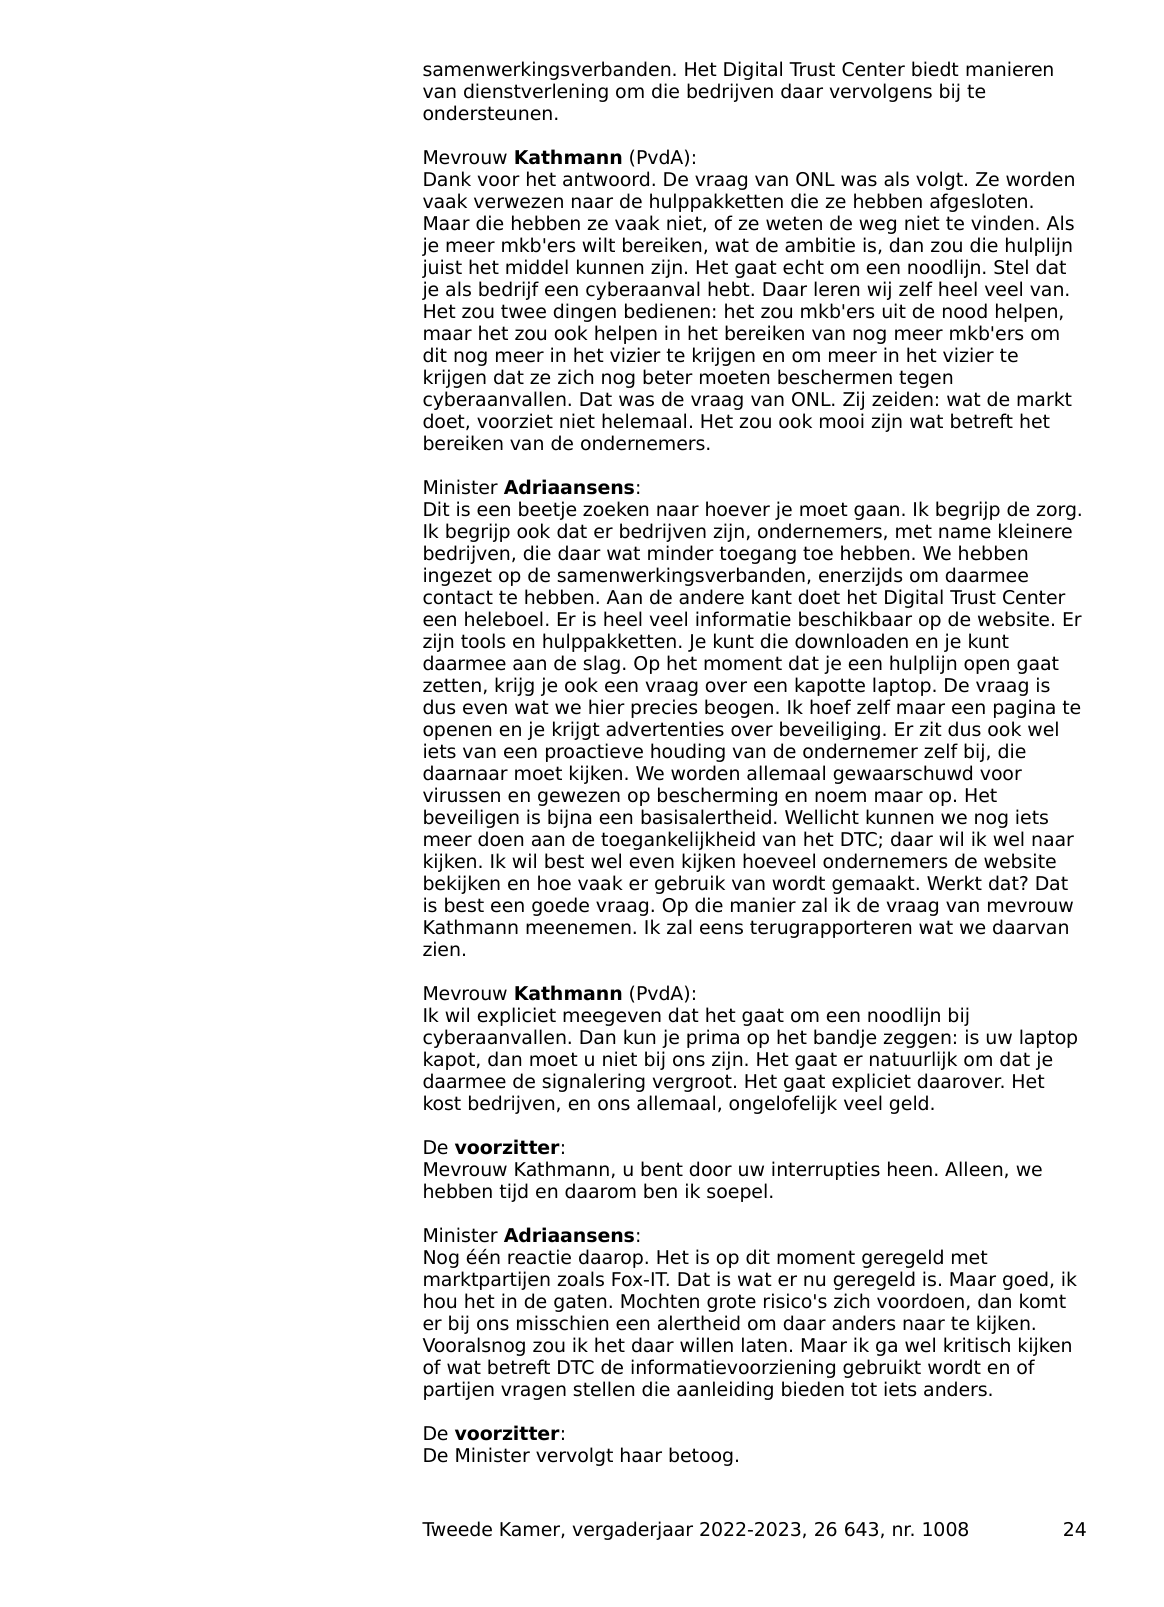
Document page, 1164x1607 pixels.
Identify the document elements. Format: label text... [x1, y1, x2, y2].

text Minister Adriaansens: [422, 1225, 1087, 1247]
text Ik wil expliciet meegeven dat het gaat om een noodlijn bij cyberaanvallen. Dan kun je prima op het bandje zeggen: is uw laptop kapot, dan moet u niet bij ons zijn. Het gaat er natuurlijk om dat je daarmee de signalering vergroot. Het gaat expliciet daarover. Het kost bedrijven, en ons allemaal, ongelofelijk veel geld. [422, 1005, 1087, 1115]
text Dit is een beetje zoeken naar hoever je moet gaan. Ik begrijp de zorg. Ik begrijp ook dat er bedrijven zijn, ondernemers, met name kleinere bedrijven, die daar wat minder toegang toe hebben. We hebben ingezet op de samenwerkingsverbanden, enerzijds om daarmee contact te hebben. Aan de andere kant doet het Digital Trust Center een heleboel. Er is heel veel informatie beschikbaar op de website. Er zijn tools en hulppakketten. Je kunt die downloaden en je kunt daarmee aan de slag. Op het moment dat je een hulplijn open gaat zetten, krijg je ook een vraag over een kapotte laptop. De vraag is dus even wat we hier precies beogen. Ik hoef zelf maar een pagina te openen en je krijgt advertenties over beveiliging. Er zit dus ook wel iets van een proactieve houding van de ondernemer zelf bij, die daarnaar moet kijken. We worden allemaal gewaarschuwd voor virussen en gewezen op bescherming en noem maar op. Het beveiligen is bijna een basisalertheid. Wellicht kunnen we nog iets meer doen aan de toegankelijkheid van het DTC; daar wil ik wel naar kijken. Ik wil best wel even kijken hoeveel ondernemers de website bekijken en hoe vaak er gebruik van wordt gemaakt. Werkt dat? Dat is best een goede vraag. Op die manier zal ik de vraag van mevrouw Kathmann meenemen. Ik zal eens terugrapporteren wat we daarvan zien. [422, 499, 1087, 961]
text Mevrouw Kathmann (PvdA): [422, 983, 1087, 1005]
text Mevrouw Kathmann (PvdA): [422, 147, 1087, 169]
text samenwerkingsverbanden. Het Digital Trust Center biedt manieren van dienstverlening om die bedrijven daar vervolgens bij te ondersteunen. [422, 59, 1087, 125]
text De voorzitter: [422, 1423, 1087, 1445]
text Dank voor het antwoord. De vraag van ONL was als volgt. Ze worden vaak verwezen naar de hulppakketten die ze hebben afgesloten. Maar die hebben ze vaak niet, of ze weten de weg niet te vinden. Als je meer mkb'ers wilt bereiken, wat de ambitie is, dan zou die hulplijn juist het middel kunnen zijn. Het gaat echt om een noodlijn. Stel dat je als bedrijf een cyberaanval hebt. Daar leren wij zelf heel veel van. Het zou twee dingen bedienen: het zou mkb'ers uit de nood helpen, maar het zou ook helpen in het bereiken van nog meer mkb'ers om dit nog meer in het vizier te krijgen en om meer in het vizier te krijgen dat ze zich nog beter moeten beschermen tegen cyberaanvallen. Dat was de vraag van ONL. Zij zeiden: wat de markt doet, voorziet niet helemaal. Het zou ook mooi zijn wat betreft het bereiken van de ondernemers. [422, 169, 1087, 455]
text Minister Adriaansens: [422, 477, 1087, 499]
text Mevrouw Kathmann, u bent door uw interrupties heen. Alleen, we hebben tijd en daarom ben ik soepel. [422, 1159, 1087, 1203]
text De Minister vervolgt haar betoog. [422, 1445, 1087, 1467]
text De voorzitter: [422, 1137, 1087, 1159]
text Nog één reactie daarop. Het is op dit moment geregeld met marktpartijen zoals Fox-IT. Dat is wat er nu geregeld is. Maar goed, ik hou het in de gaten. Mochten grote risico's zich voordoen, dan komt er bij ons misschien een alertheid om daar anders naar te kijken. Vooralsnog zou ik het daar willen laten. Maar ik ga wel kritisch kijken of wat betreft DTC de informatievoorziening gebruikt wordt en of partijen vragen stellen die aanleiding bieden tot iets anders. [422, 1247, 1087, 1401]
